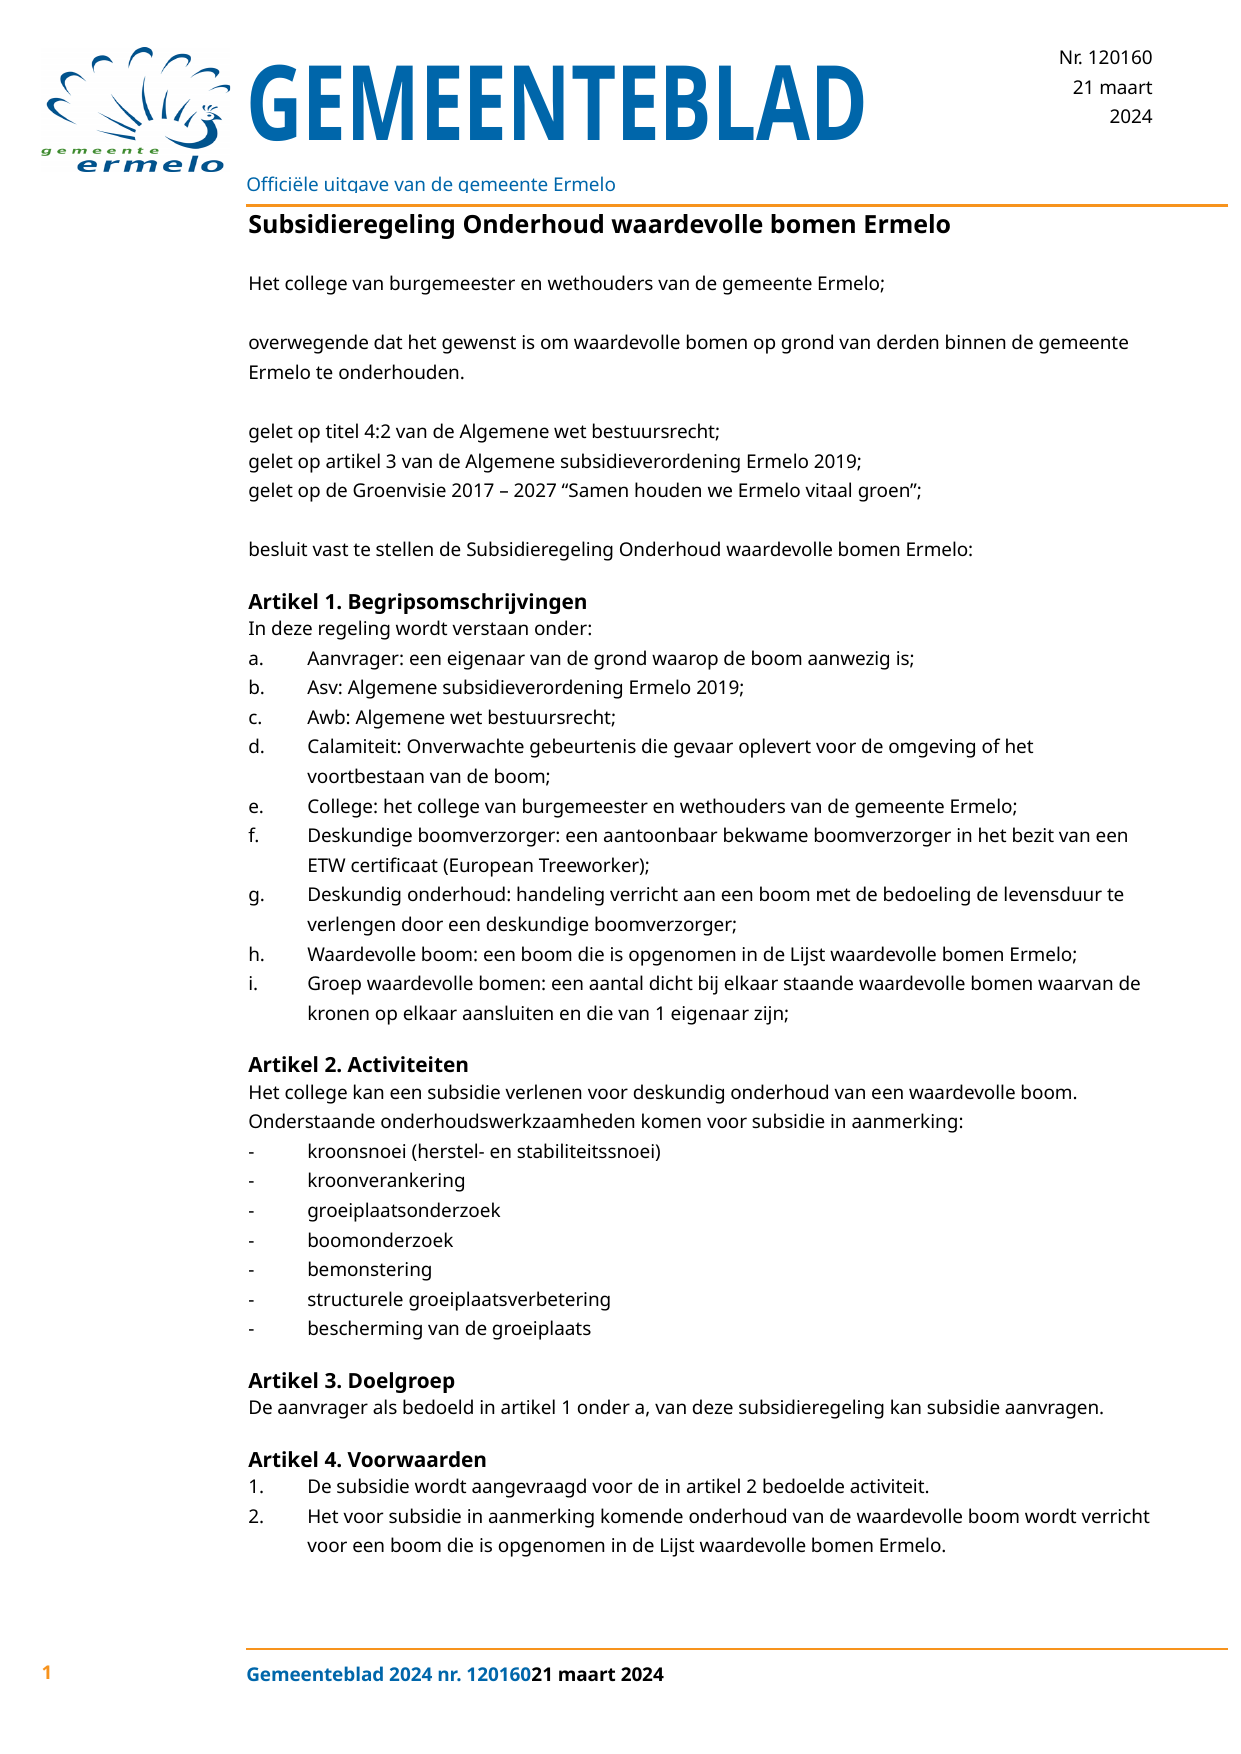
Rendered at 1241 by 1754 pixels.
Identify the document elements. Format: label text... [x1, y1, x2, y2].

list structurele groeiplaatsverbetering [248, 1286, 1152, 1312]
list Awb: Algemene wet bestuursrecht; [248, 704, 1152, 730]
list Het voor subsidie in aanmerking komende onderhoud van de waardevolle boom wordt verricht voor een boom die is opgenomen in de Lijst waardevolle bomen Ermelo. [248, 1503, 1152, 1558]
text gelet op artikel 3 van de Algemene subsidieverordening Ermelo 2019; [248, 448, 1152, 473]
text Subsidieregeling Onderhoud waardevolle bomen Ermelo [248, 207, 1152, 241]
list Asv: Algemene subsidieverordening Ermelo 2019; [248, 674, 1152, 700]
list Aanvrager: een eigenaar van de grond waarop de boom aanwezig is; [248, 645, 1152, 671]
text Het college kan een subsidie verlenen voor deskundig onderhoud van een waardevolle boom. Onderstaande onderhoudswerkzaamheden komen voor subsidie in aanmerking: [248, 1079, 1152, 1134]
list bescherming van de groeiplaats [248, 1316, 1152, 1341]
list kroonverankering [248, 1168, 1152, 1193]
text Artikel 2. Activiteiten [248, 1050, 1152, 1079]
text In deze regeling wordt verstaan onder: [248, 615, 1152, 641]
list Deskundige boomverzorger: een aantoonbaar bekwame boomverzorger in het bezit van een ETW certificaat (European Treeworker); [248, 822, 1152, 878]
list bemonstering [248, 1256, 1152, 1282]
text gelet op de Groenvisie 2017 – 2027 “Samen houden we Ermelo vitaal groen”; [248, 477, 1152, 503]
list Calamiteit: Onverwachte gebeurtenis die gevaar oplevert voor de omgeving of het voortbestaan van de boom; [248, 734, 1152, 789]
list Waardevolle boom: een boom die is opgenomen in de Lijst waardevolle bomen Ermelo; [248, 941, 1152, 967]
list De subsidie wordt aangevraagd voor de in artikel 2 bedoelde activiteit. [248, 1473, 1152, 1499]
picture [41, 47, 231, 172]
text De aanvrager als bedoeld in artikel 1 onder a, van deze subsidieregeling kan subsidie aanvragen. [248, 1394, 1152, 1420]
text overwegende dat het gewenst is om waardevolle bomen op grond van derden binnen de gemeente Ermelo te onderhouden. [248, 329, 1152, 385]
list groeiplaatsonderzoek [248, 1197, 1152, 1223]
text gelet op titel 4:2 van de Algemene wet bestuursrecht; [248, 418, 1152, 444]
text Artikel 1. Begripsomschrijvingen [248, 587, 1152, 615]
list Groep waardevolle bomen: een aantal dicht bij elkaar staande waardevolle bomen waarvan de kronen op elkaar aansluiten en die van 1 eigenaar zijn; [248, 970, 1152, 1026]
list boomonderzoek [248, 1227, 1152, 1252]
list kroonsnoei (herstel- en stabiliteitssnoei) [248, 1138, 1152, 1164]
list College: het college van burgemeester en wethouders van de gemeente Ermelo; [248, 793, 1152, 819]
text Artikel 3. Doelgroep [248, 1366, 1152, 1394]
text besluit vast te stellen de Subsidieregeling Onderhoud waardevolle bomen Ermelo: [248, 537, 1152, 562]
text Het college van burgemeester en wethouders van de gemeente Ermelo; [248, 270, 1152, 296]
text Artikel 4. Voorwaarden [248, 1445, 1152, 1473]
list Deskundig onderhoud: handeling verricht aan een boom met de bedoeling de levensduur te verlengen door een deskundige boomverzorger; [248, 882, 1152, 937]
